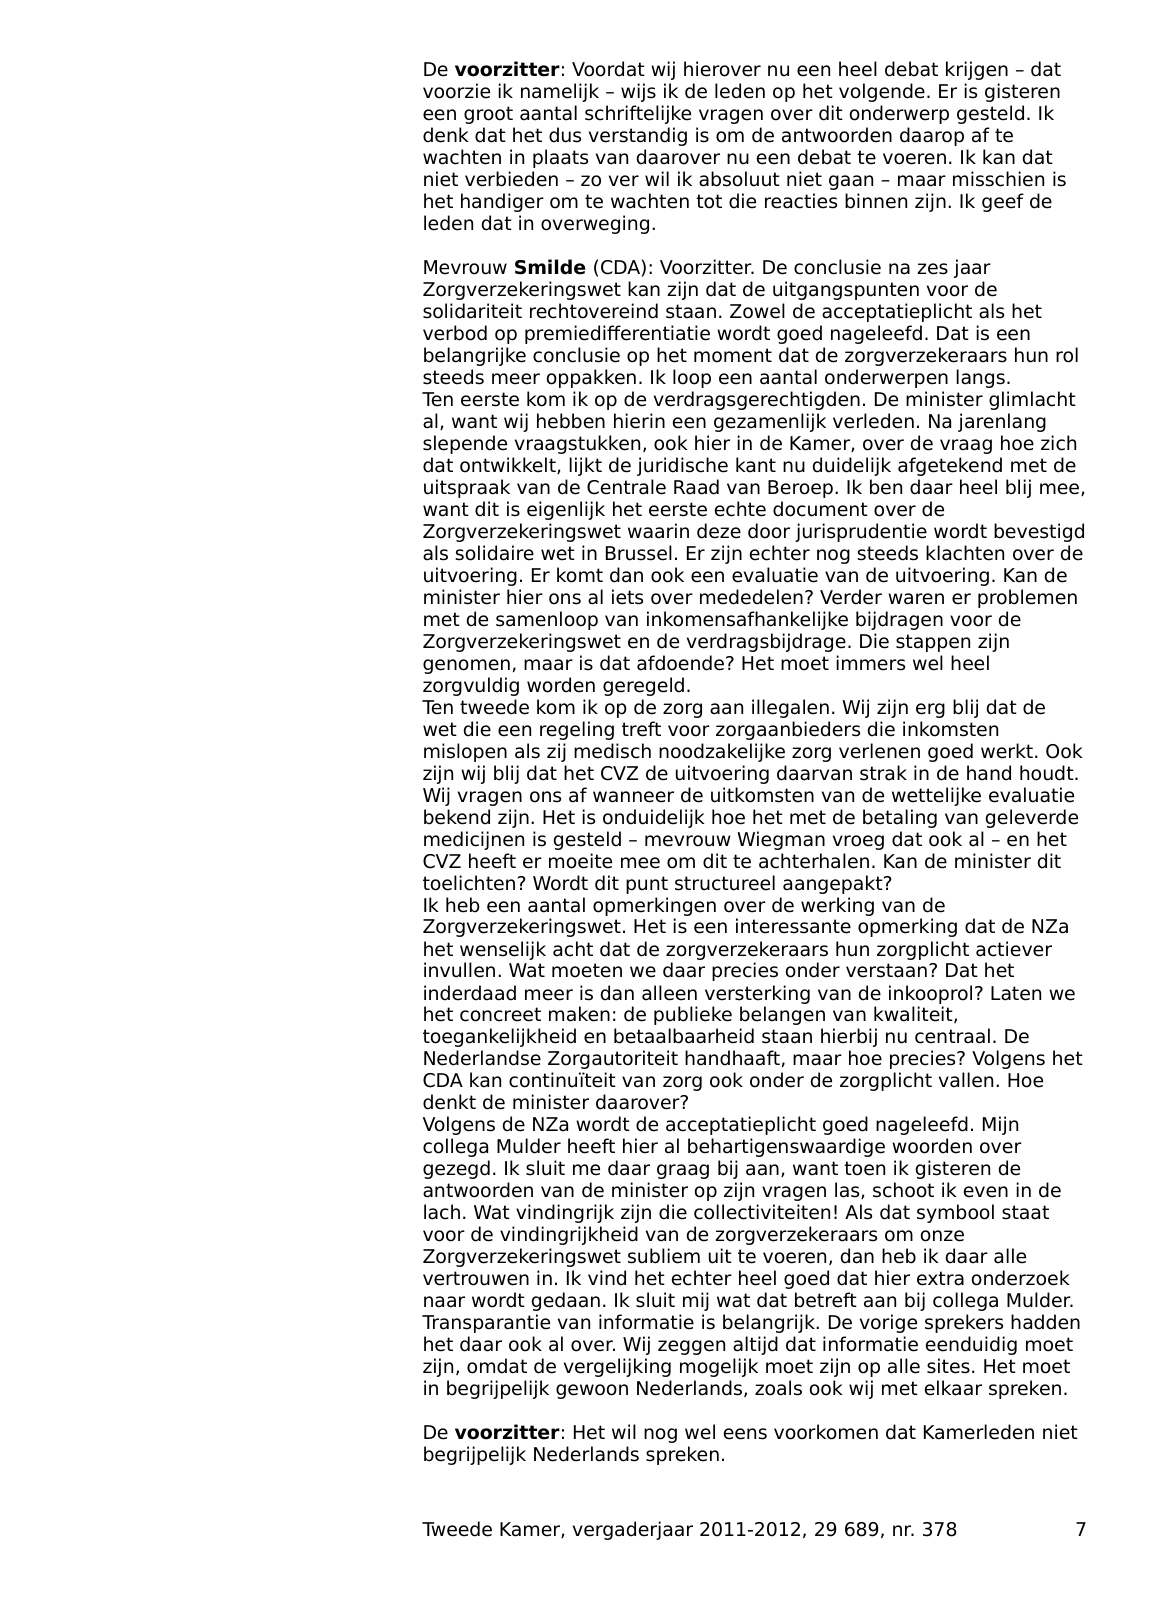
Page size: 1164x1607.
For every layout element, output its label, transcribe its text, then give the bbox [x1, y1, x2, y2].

text Ten eerste kom ik op de verdragsgerechtigden. De minister glimlacht al, want wij hebben hierin een gezamenlijk verleden. Na jarenlang slepende vraagstukken, ook hier in de Kamer, over de vraag hoe zich dat ontwikkelt, lijkt de juridische kant nu duidelijk afgetekend met de uitspraak van de Centrale Raad van Beroep. Ik ben daar heel blij mee, want dit is eigenlijk het eerste echte document over de Zorgverzekeringswet waarin deze door jurisprudentie wordt bevestigd als solidaire wet in Brussel. Er zijn echter nog steeds klachten over de uitvoering. Er komt dan ook een evaluatie van de uitvoering. Kan de minister hier ons al iets over mededelen? Verder waren er problemen met de samenloop van inkomensafhankelijke bijdragen voor de Zorgverzekeringswet en de verdragsbijdrage. Die stappen zijn genomen, maar is dat afdoende? Het moet immers wel heel zorgvuldig worden geregeld. [422, 389, 1087, 697]
text Volgens de NZa wordt de acceptatieplicht goed nageleefd. Mijn collega Mulder heeft hier al behartigenswaardige woorden over gezegd. Ik sluit me daar graag bij aan, want toen ik gisteren de antwoorden van de minister op zijn vragen las, schoot ik even in de lach. Wat vindingrijk zijn die collectiviteiten! Als dat symbool staat voor de vindingrijkheid van de zorgverzekeraars om onze Zorgverzekeringswet subliem uit te voeren, dan heb ik daar alle vertrouwen in. Ik vind het echter heel goed dat hier extra onderzoek naar wordt gedaan. Ik sluit mij wat dat betreft aan bij collega Mulder. [422, 1114, 1087, 1312]
text Mevrouw Smilde (CDA): Voorzitter. De conclusie na zes jaar Zorgverzekeringswet kan zijn dat de uitgangspunten voor de solidariteit rechtovereind staan. Zowel de acceptatieplicht als het verbod op premiedifferentiatie wordt goed nageleefd. Dat is een belangrijke conclusie op het moment dat de zorgverzekeraars hun rol steeds meer oppakken. Ik loop een aantal onderwerpen langs. [422, 257, 1087, 389]
text Ten tweede kom ik op de zorg aan illegalen. Wij zijn erg blij dat de wet die een regeling treft voor zorgaanbieders die inkomsten mislopen als zij medisch noodzakelijke zorg verlenen goed werkt. Ook zijn wij blij dat het CVZ de uitvoering daarvan strak in de hand houdt. Wij vragen ons af wanneer de uitkomsten van de wettelijke evaluatie bekend zijn. Het is onduidelijk hoe het met de betaling van geleverde medicijnen is gesteld – mevrouw Wiegman vroeg dat ook al – en het CVZ heeft er moeite mee om dit te achterhalen. Kan de minister dit toelichten? Wordt dit punt structureel aangepakt? [422, 697, 1087, 894]
text Ik heb een aantal opmerkingen over de werking van de Zorgverzekeringswet. Het is een interessante opmerking dat de NZa het wenselijk acht dat de zorgverzekeraars hun zorgplicht actiever invullen. Wat moeten we daar precies onder verstaan? Dat het inderdaad meer is dan alleen versterking van de inkooprol? Laten we het concreet maken: de publieke belangen van kwaliteit, toegankelijkheid en betaalbaarheid staan hierbij nu centraal. De Nederlandse Zorgautoriteit handhaaft, maar hoe precies? Volgens het CDA kan continuïteit van zorg ook onder de zorgplicht vallen. Hoe denkt de minister daarover? [422, 894, 1087, 1114]
text De voorzitter: Voordat wij hierover nu een heel debat krijgen – dat voorzie ik namelijk – wijs ik de leden op het volgende. Er is gisteren een groot aantal schriftelijke vragen over dit onderwerp gesteld. Ik denk dat het dus verstandig is om de antwoorden daarop af te wachten in plaats van daarover nu een debat te voeren. Ik kan dat niet verbieden – zo ver wil ik absoluut niet gaan – maar misschien is het handiger om te wachten tot die reacties binnen zijn. Ik geef de leden dat in overweging. [422, 59, 1087, 235]
text De voorzitter: Het wil nog wel eens voorkomen dat Kamerleden niet begrijpelijk Nederlands spreken. [422, 1422, 1087, 1466]
text Transparantie van informatie is belangrijk. De vorige sprekers hadden het daar ook al over. Wij zeggen altijd dat informatie eenduidig moet zijn, omdat de vergelijking mogelijk moet zijn op alle sites. Het moet in begrijpelijk gewoon Nederlands, zoals ook wij met elkaar spreken. [422, 1312, 1087, 1400]
